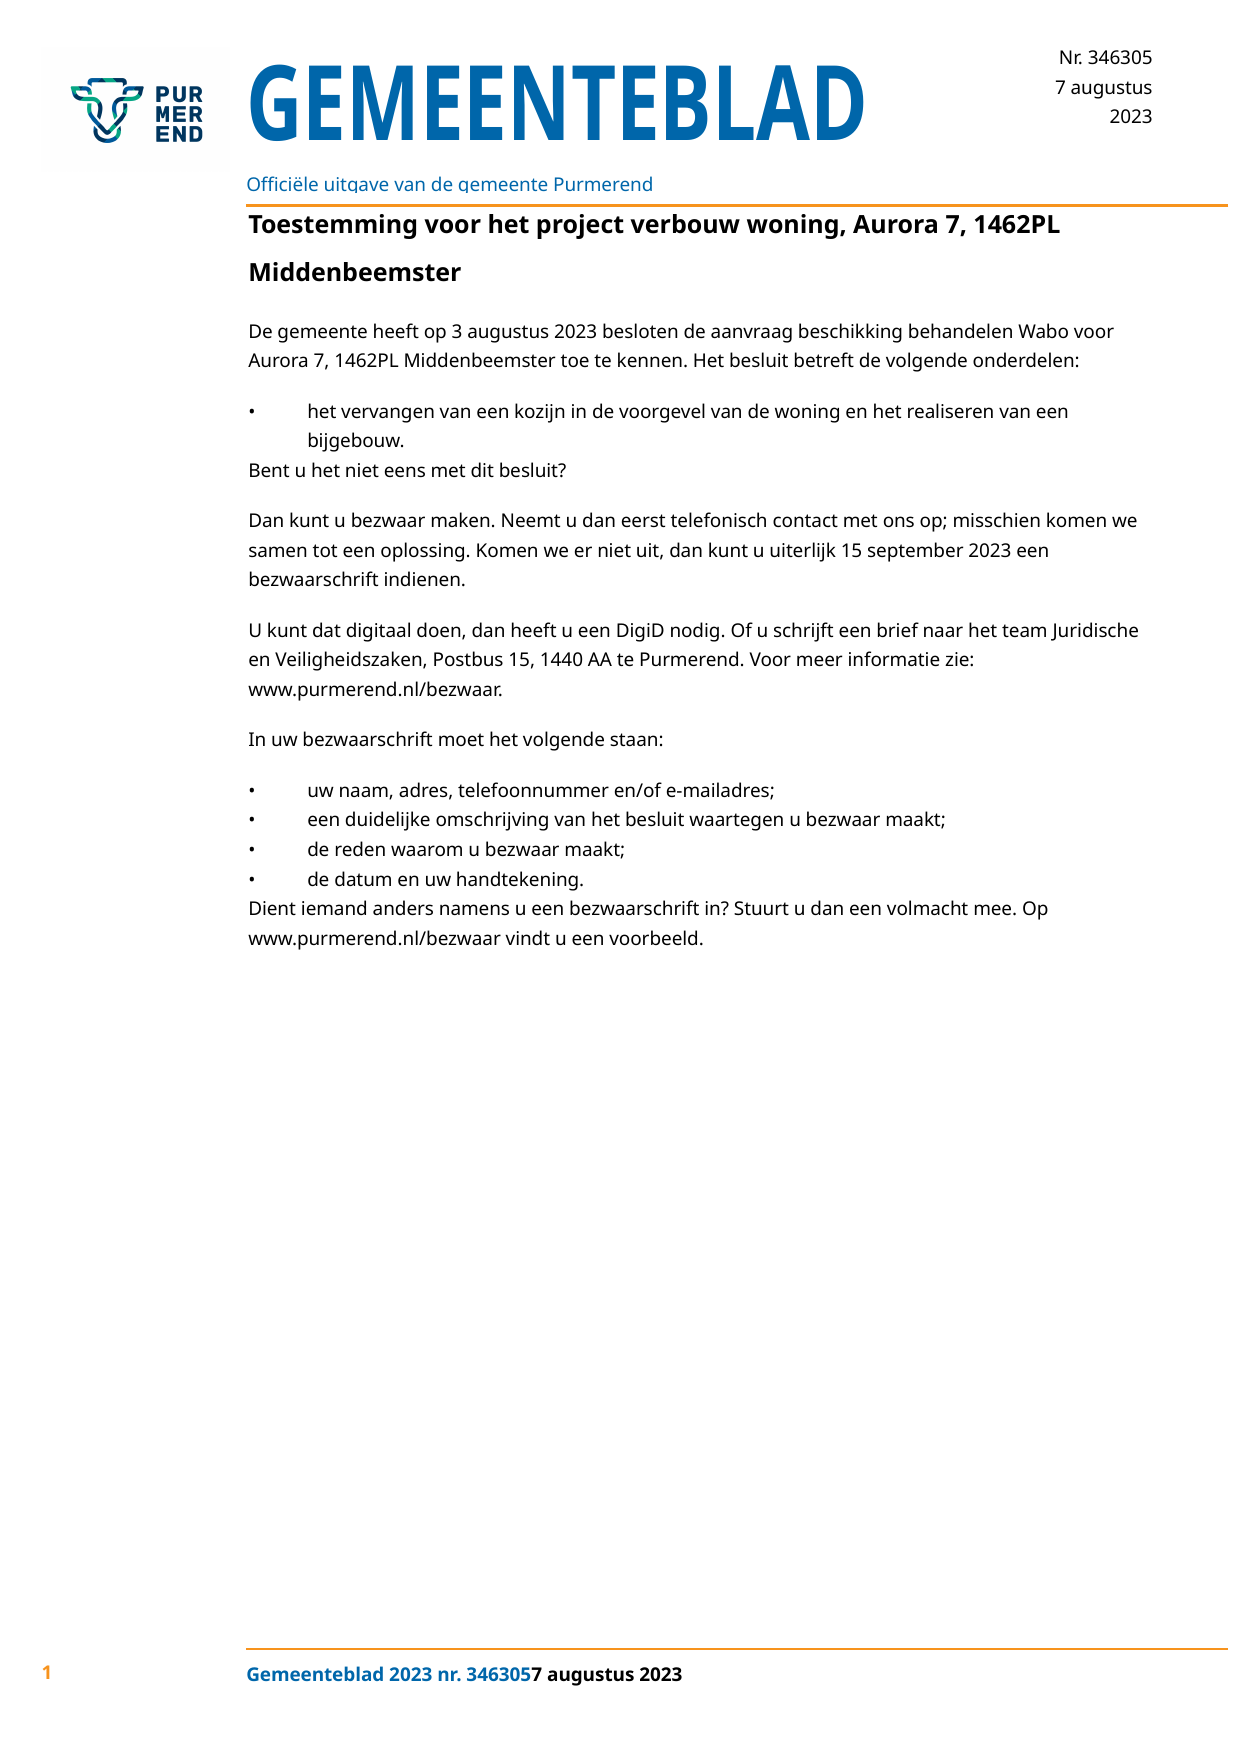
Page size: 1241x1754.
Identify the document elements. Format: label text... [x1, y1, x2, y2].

text Bent u het niet eens met dit besluit? [248, 457, 1152, 483]
picture [41, 47, 231, 172]
text Toestemming voor het project verbouw woning, Aurora 7, 1462PL Middenbeemster [248, 207, 1152, 288]
list het vervangen van een kozijn in de voorgevel van de woning en het realiseren van een bijgebouw. [248, 398, 1152, 453]
list uw naam, adres, telefoonnummer en/of e-mailadres; [248, 777, 1152, 803]
text De gemeente heeft op 3 augustus 2023 besloten de aanvraag beschikking behandelen Wabo voor Aurora 7, 1462PL Middenbeemster toe te kennen. Het besluit betreft de volgende onderdelen: [248, 318, 1152, 373]
text Dient iemand anders namens u een bezwaarschrift in? Stuurt u dan een volmacht mee. Op www.purmerend.nl/bezwaar vindt u een voorbeeld. [248, 895, 1152, 951]
text Dan kunt u bezwaar maken. Neemt u dan eerst telefonisch contact met ons op; misschien komen we samen tot een oplossing. Komen we er niet uit, dan kunt u uiterlijk 15 september 2023 een bezwaarschrift indienen. [248, 507, 1152, 592]
text U kunt dat digitaal doen, dan heeft u een DigiD nodig. Of u schrijft een brief naar het team Juridische en Veiligheidszaken, Postbus 15, 1440 AA te Purmerend. Voor meer informatie zie: www.purmerend.nl/bezwaar. [248, 617, 1152, 702]
list de datum en uw handtekening. [248, 866, 1152, 892]
list de reden waarom u bezwaar maakt; [248, 836, 1152, 862]
list een duidelijke omschrijving van het besluit waartegen u bezwaar maakt; [248, 807, 1152, 832]
text In uw bezwaarschrift moet het volgende staan: [248, 727, 1152, 752]
